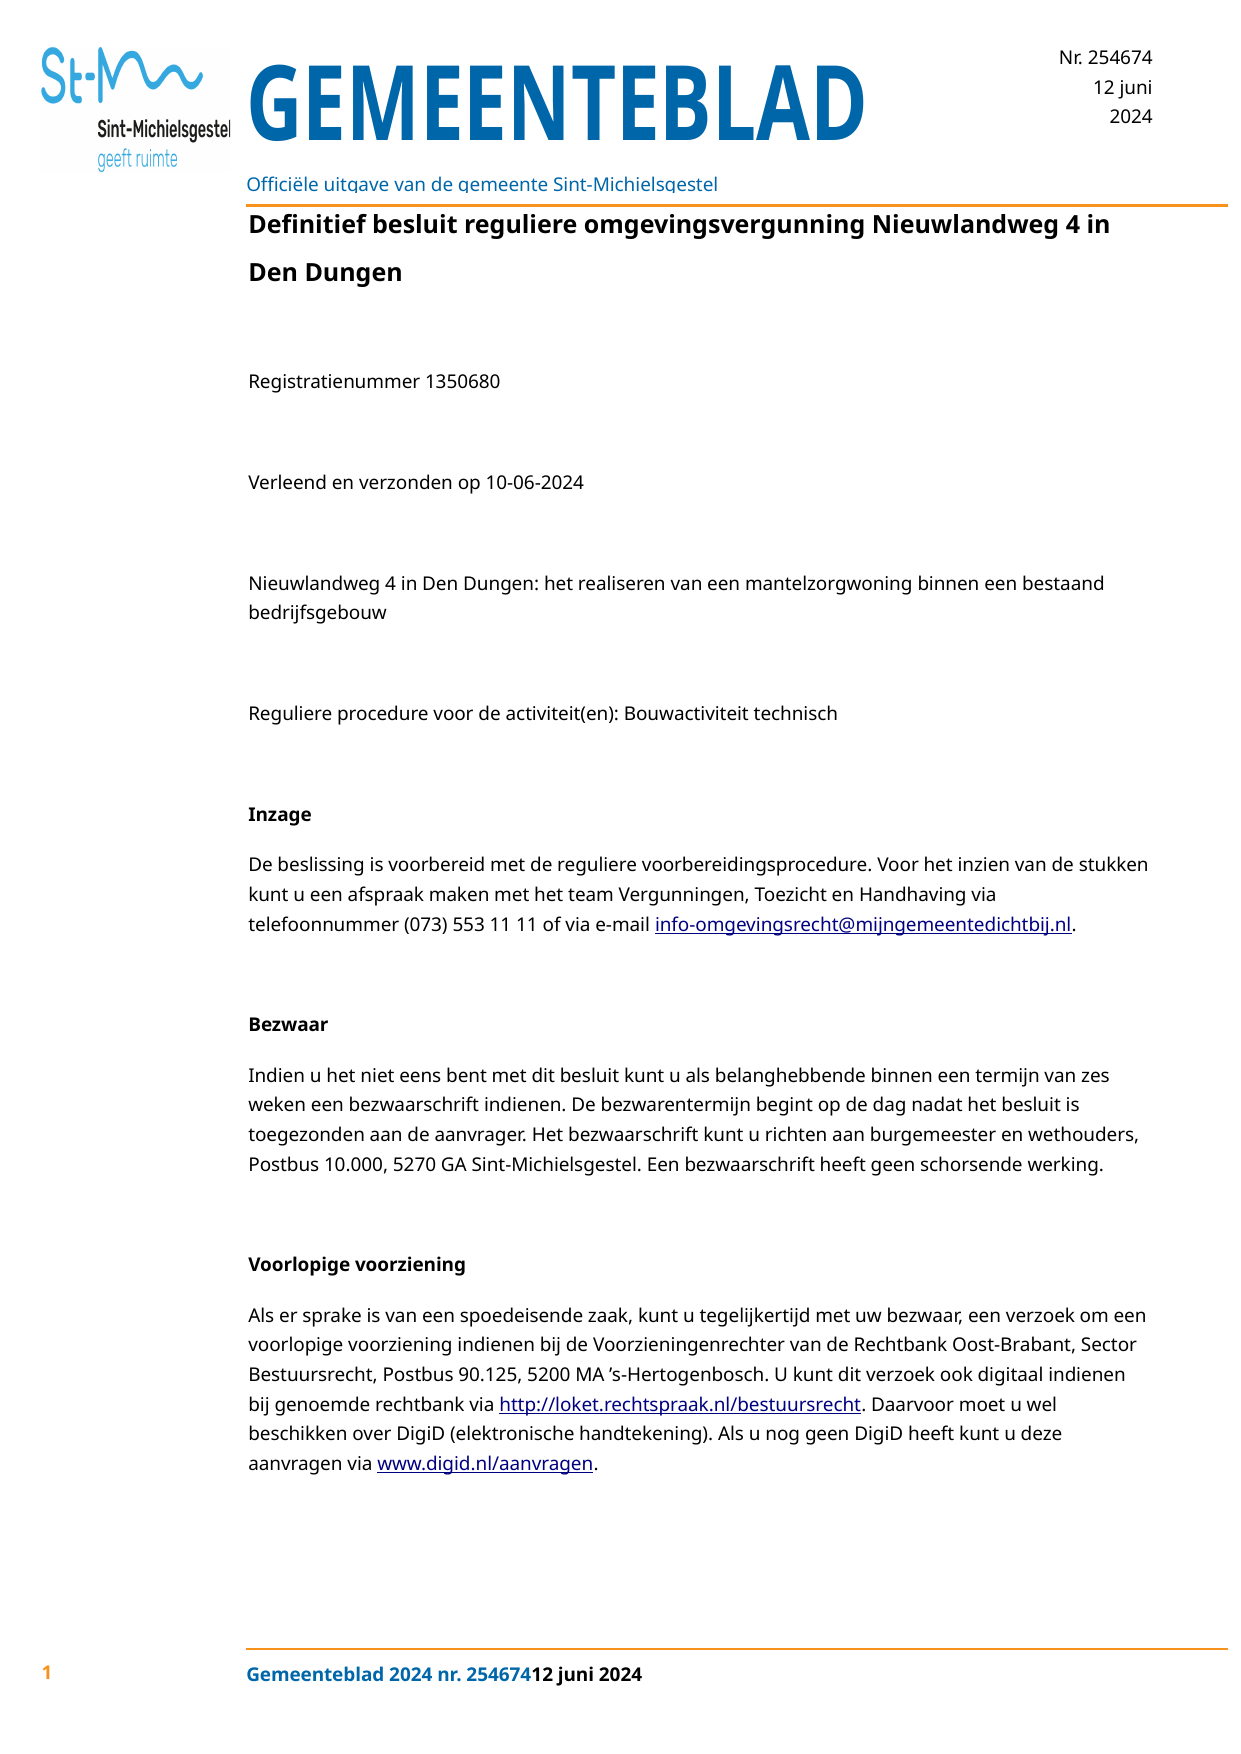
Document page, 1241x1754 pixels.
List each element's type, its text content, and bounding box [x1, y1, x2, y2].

text Indien u het niet eens bent met dit besluit kunt u als belanghebbende binnen een termijn van zes weken een bezwaarschrift indienen. De bezwarentermijn begint op de dag nadat het besluit is toegezonden aan de aanvrager. Het bezwaarschrift kunt u richten aan burgemeester en wethouders, Postbus 10.000, 5270 GA Sint-Michielsgestel. Een bezwaarschrift heeft geen schorsende werking. [248, 1062, 1152, 1177]
text Inzage [248, 801, 1152, 827]
text Als er sprake is van een spoedeisende zaak, kunt u tegelijkertijd met uw bezwaar, een verzoek om een voorlopige voorziening indienen bij de Voorzieningenrechter van de Rechtbank Oost-Brabant, Sector Bestuursrecht, Postbus 90.125, 5200 MA ’s-Hertogenbosch. U kunt dit verzoek ook digitaal indienen bij genoemde rechtbank via http://loket.rechtspraak.nl/bestuursrecht. Daarvoor moet u wel beschikken over DigiD (elektronische handtekening). Als u nog geen DigiD heeft kunt u deze aanvragen via www.digid.nl/aanvragen. [248, 1302, 1152, 1476]
text Verleend en verzonden op 10-06-2024 [248, 469, 1152, 495]
text Nieuwlandweg 4 in Den Dungen: het realiseren van een mantelzorgwoning binnen een bestaand bedrijfsgebouw [248, 570, 1152, 625]
text De beslissing is voorbereid met de reguliere voorbereidingsprocedure. Voor het inzien van de stukken kunt u een afspraak maken met het team Vergunningen, Toezicht en Handhaving via telefoonnummer (073) 553 11 11 of via e-mail info-omgevingsrecht@mijngemeentedichtbij.nl. [248, 852, 1152, 937]
text Voorlopige voorziening [248, 1252, 1152, 1277]
text Definitief besluit reguliere omgevingsvergunning Nieuwlandweg 4 in Den Dungen [248, 207, 1152, 288]
picture [41, 47, 231, 172]
text Reguliere procedure voor de activiteit(en): Bouwactiviteit technisch [248, 700, 1152, 726]
text Registratienummer 1350680 [248, 368, 1152, 394]
text Bezwaar [248, 1012, 1152, 1037]
